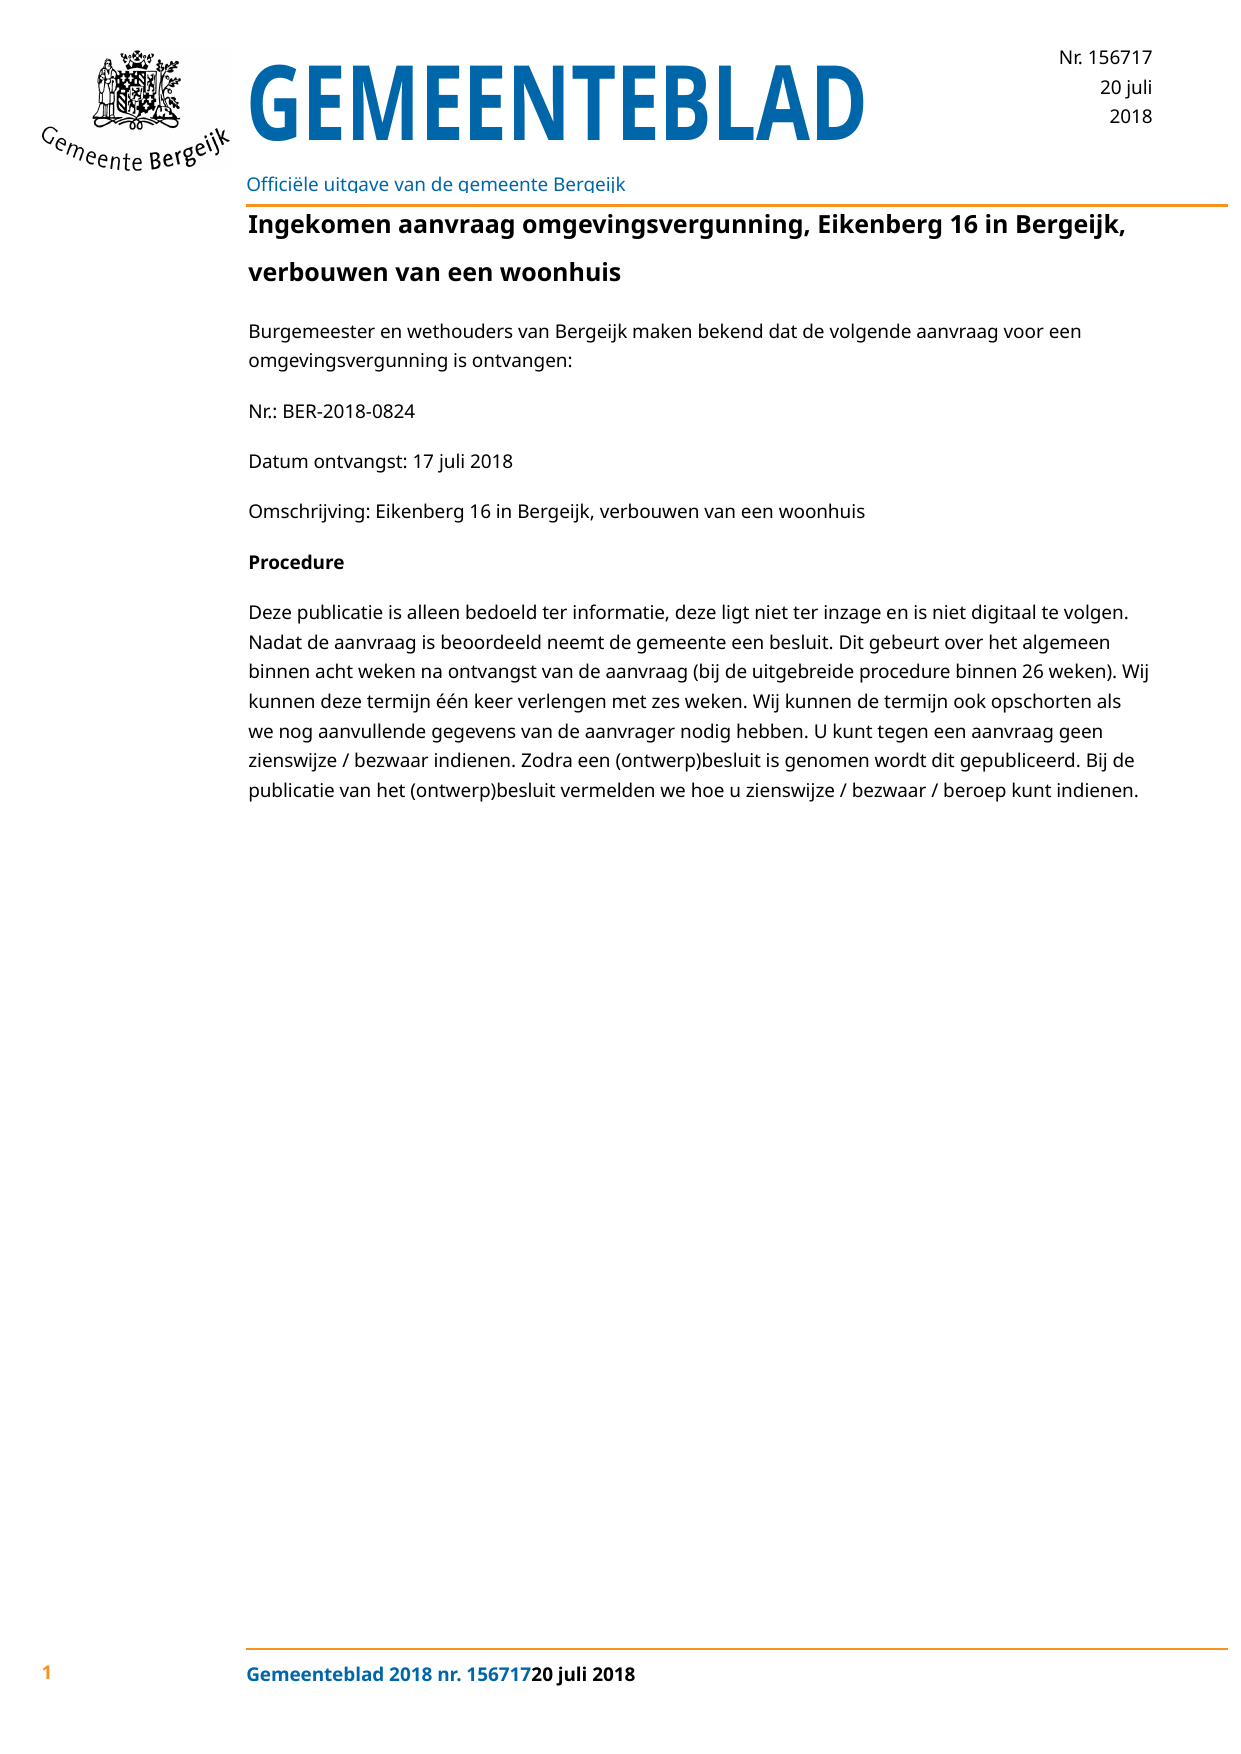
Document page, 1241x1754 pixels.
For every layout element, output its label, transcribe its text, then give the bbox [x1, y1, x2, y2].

text Nr.: BER-2018-0824 [248, 398, 1152, 424]
text Datum ontvangst: 17 juli 2018 [248, 448, 1152, 474]
text Burgemeester en wethouders van Bergeijk maken bekend dat de volgende aanvraag voor een omgevingsvergunning is ontvangen: [248, 318, 1152, 373]
text Procedure [248, 549, 1152, 575]
text Deze publicatie is alleen bedoeld ter informatie, deze ligt niet ter inzage en is niet digitaal te volgen. Nadat de aanvraag is beoordeeld neemt de gemeente een besluit. Dit gebeurt over het algemeen binnen acht weken na ontvangst van de aanvraag (bij de uitgebreide procedure binnen 26 weken). Wij kunnen deze termijn één keer verlengen met zes weken. Wij kunnen de termijn ook opschorten als we nog aanvullende gegevens van de aanvrager nodig hebben. U kunt tegen een aanvraag geen zienswijze / bezwaar indienen. Zodra een (ontwerp)besluit is genomen wordt dit gepubliceerd. Bij de publicatie van het (ontwerp)besluit vermelden we hoe u zienswijze / bezwaar / beroep kunt indienen. [248, 599, 1152, 803]
text Omschrijving: Eikenberg 16 in Bergeijk, verbouwen van een woonhuis [248, 499, 1152, 524]
picture [41, 47, 231, 172]
text Ingekomen aanvraag omgevingsvergunning, Eikenberg 16 in Bergeijk, verbouwen van een woonhuis [248, 207, 1152, 288]
